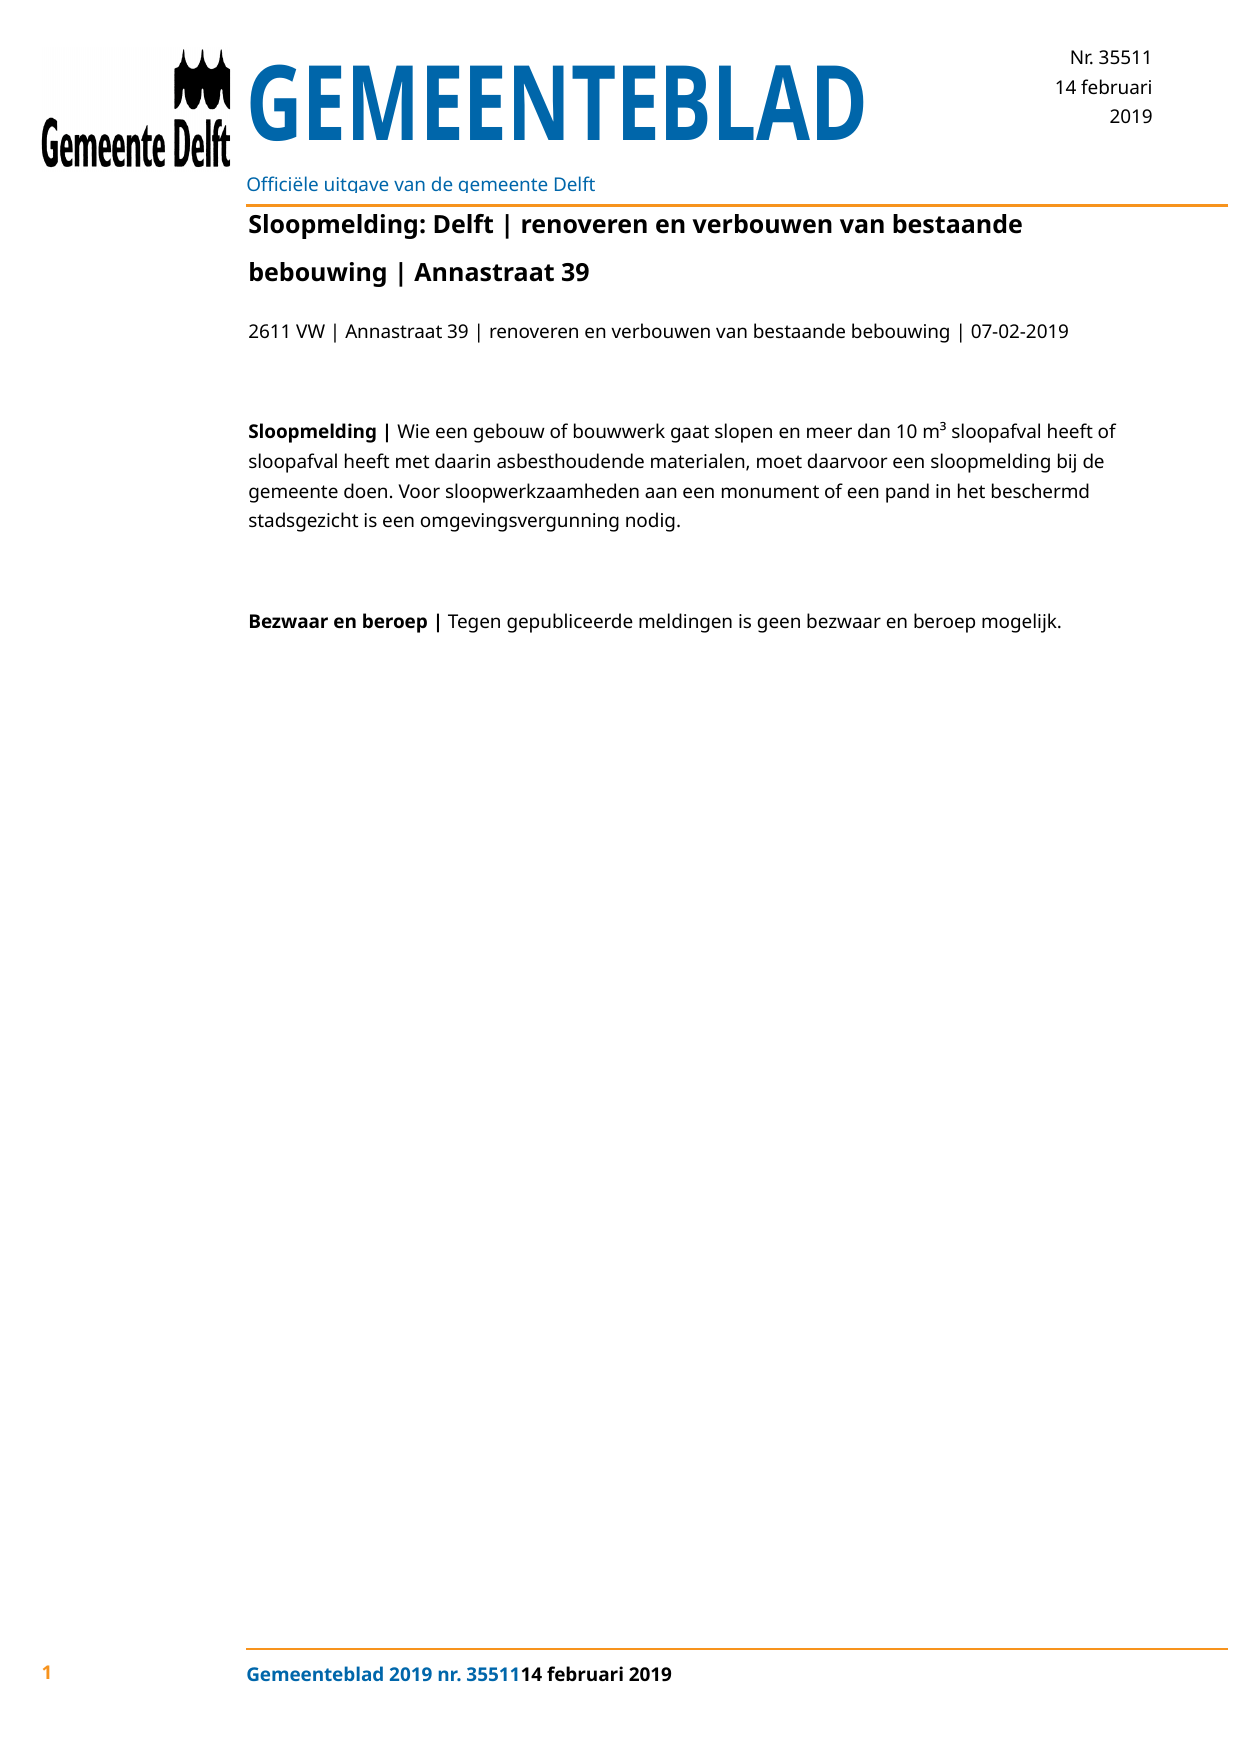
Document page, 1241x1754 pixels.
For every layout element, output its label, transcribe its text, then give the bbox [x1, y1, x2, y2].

picture [41, 47, 231, 172]
text Sloopmelding | Wie een gebouw of bouwwerk gaat slopen en meer dan 10 m³ sloopafval heeft of sloopafval heeft met daarin asbesthoudende materialen, moet daarvoor een sloopmelding bij de gemeente doen. Voor sloopwerkzaamheden aan een monument of een pand in het beschermd stadsgezicht is een omgevingsvergunning nodig. [248, 419, 1152, 533]
text Sloopmelding: Delft | renoveren en verbouwen van bestaande bebouwing | Annastraat 39 [248, 207, 1152, 288]
text 2611 VW | Annastraat 39 | renoveren en verbouwen van bestaande bebouwing | 07-02-2019 [248, 318, 1152, 344]
text Bezwaar en beroep | Tegen gepubliceerde meldingen is geen bezwaar en beroep mogelijk. [248, 608, 1152, 634]
